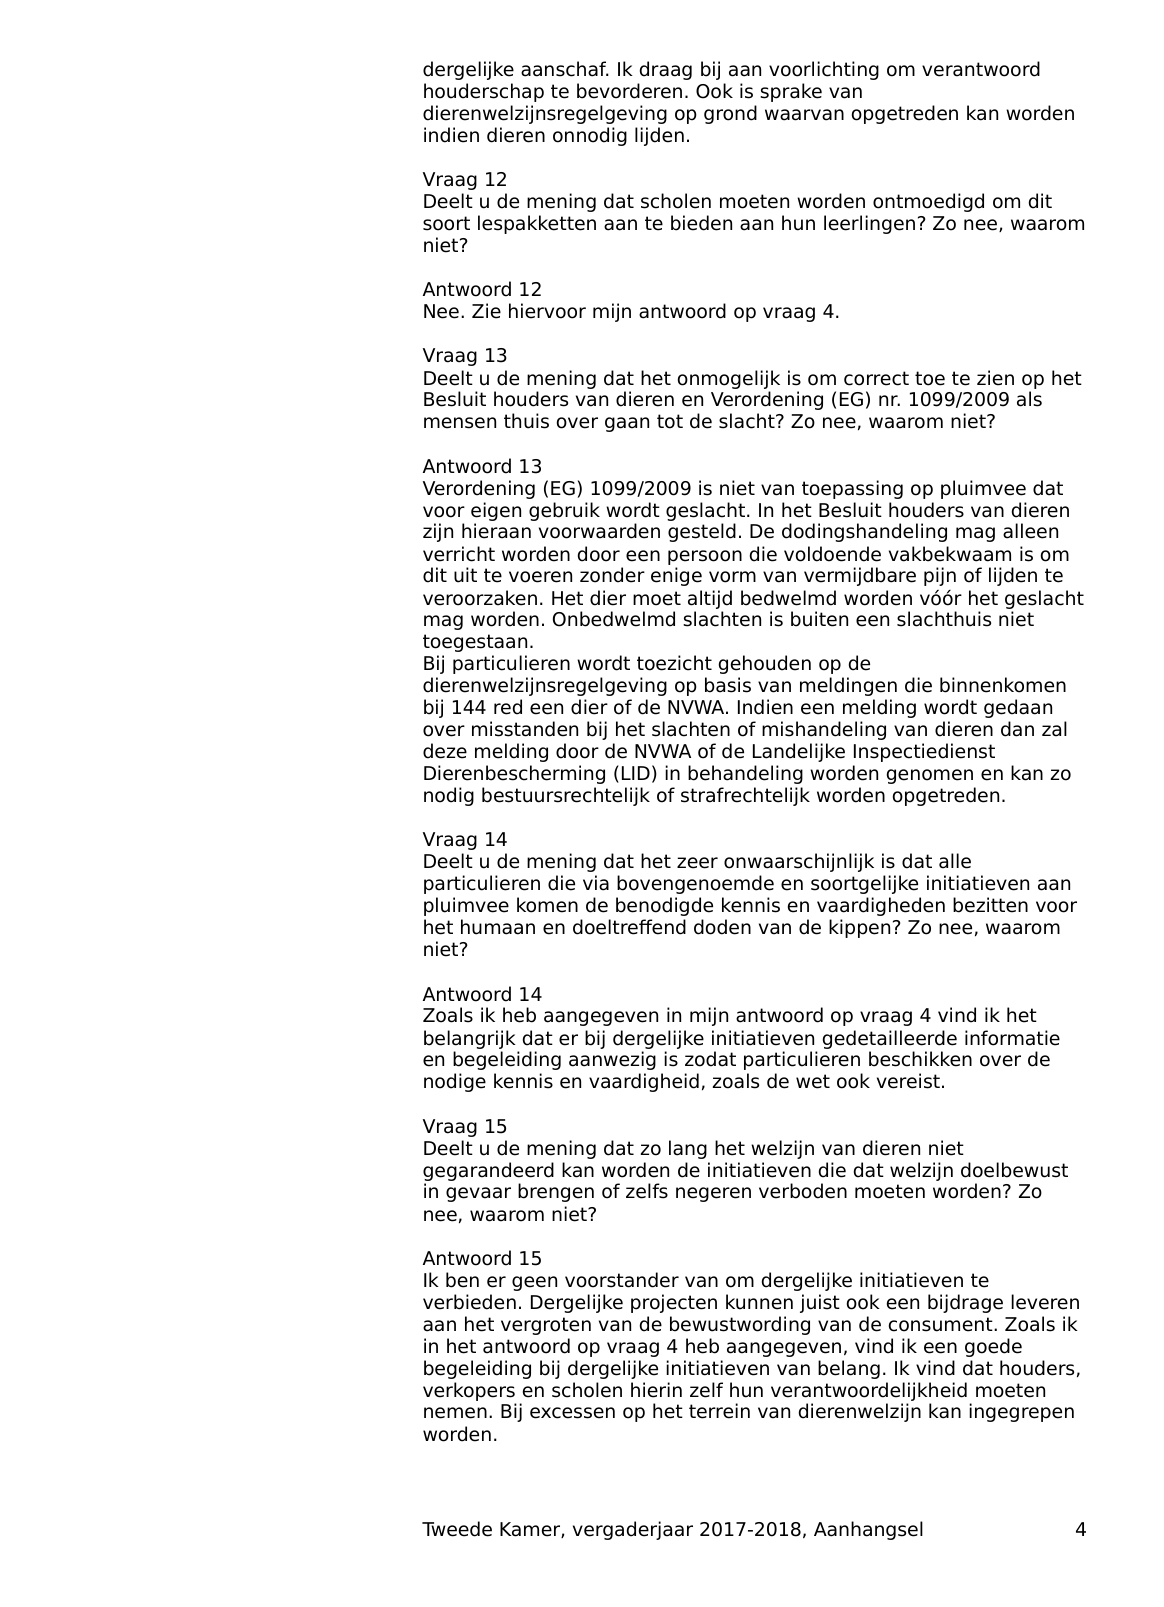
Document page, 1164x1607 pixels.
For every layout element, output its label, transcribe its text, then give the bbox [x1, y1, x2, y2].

text dergelijke aanschaf. Ik draag bij aan voorlichting om verantwoord houderschap te bevorderen. Ook is sprake van dierenwelzijnsregelgeving op grond waarvan opgetreden kan worden indien dieren onnodig lijden. [422, 59, 1087, 147]
text Vraag 13 [422, 345, 1087, 367]
text Nee. Zie hiervoor mijn antwoord op vraag 4. [422, 301, 1087, 323]
text Antwoord 14 [422, 983, 1087, 1005]
text Bij particulieren wordt toezicht gehouden op de dierenwelzijnsregelgeving op basis van meldingen die binnenkomen bij 144 red een dier of de NVWA. Indien een melding wordt gedaan over misstanden bij het slachten of mishandeling van dieren dan zal deze melding door de NVWA of de Landelijke Inspectiedienst Dierenbescherming (LID) in behandeling worden genomen en kan zo nodig bestuursrechtelijk of strafrechtelijk worden opgetreden. [422, 653, 1087, 807]
text Vraag 12 [422, 169, 1087, 191]
text Verordening (EG) 1099/2009 is niet van toepassing op pluimvee dat voor eigen gebruik wordt geslacht. In het Besluit houders van dieren zijn hieraan voorwaarden gesteld. De dodingshandeling mag alleen verricht worden door een persoon die voldoende vakbekwaam is om dit uit te voeren zonder enige vorm van vermijdbare pijn of lijden te veroorzaken. Het dier moet altijd bedwelmd worden vóór het geslacht mag worden. Onbedwelmd slachten is buiten een slachthuis niet toegestaan. [422, 477, 1087, 653]
text Ik ben er geen voorstander van om dergelijke initiatieven te verbieden. Dergelijke projecten kunnen juist ook een bijdrage leveren aan het vergroten van de bewustwording van de consument. Zoals ik in het antwoord op vraag 4 heb aangegeven, vind ik een goede begeleiding bij dergelijke initiatieven van belang. Ik vind dat houders, verkopers en scholen hierin zelf hun verantwoordelijkheid moeten nemen. Bij excessen op het terrein van dierenwelzijn kan ingegrepen worden. [422, 1269, 1087, 1445]
text Vraag 15 [422, 1116, 1087, 1137]
text Antwoord 13 [422, 456, 1087, 477]
text Deelt u de mening dat zo lang het welzijn van dieren niet gegarandeerd kan worden de initiatieven die dat welzijn doelbewust in gevaar brengen of zelfs negeren verboden moeten worden? Zo nee, waarom niet? [422, 1137, 1087, 1225]
text Deelt u de mening dat het zeer onwaarschijnlijk is dat alle particulieren die via bovengenoemde en soortgelijke initiatieven aan pluimvee komen de benodigde kennis en vaardigheden bezitten voor het humaan en doeltreffend doden van de kippen? Zo nee, waarom niet? [422, 851, 1087, 961]
text Zoals ik heb aangegeven in mijn antwoord op vraag 4 vind ik het belangrijk dat er bij dergelijke initiatieven gedetailleerde informatie en begeleiding aanwezig is zodat particulieren beschikken over de nodige kennis en vaardigheid, zoals de wet ook vereist. [422, 1005, 1087, 1093]
text Antwoord 15 [422, 1248, 1087, 1269]
text Deelt u de mening dat scholen moeten worden ontmoedigd om dit soort lespakketten aan te bieden aan hun leerlingen? Zo nee, waarom niet? [422, 191, 1087, 257]
text Antwoord 12 [422, 279, 1087, 301]
text Vraag 14 [422, 829, 1087, 851]
text Deelt u de mening dat het onmogelijk is om correct toe te zien op het Besluit houders van dieren en Verordening (EG) nr. 1099/2009 als mensen thuis over gaan tot de slacht? Zo nee, waarom niet? [422, 367, 1087, 433]
